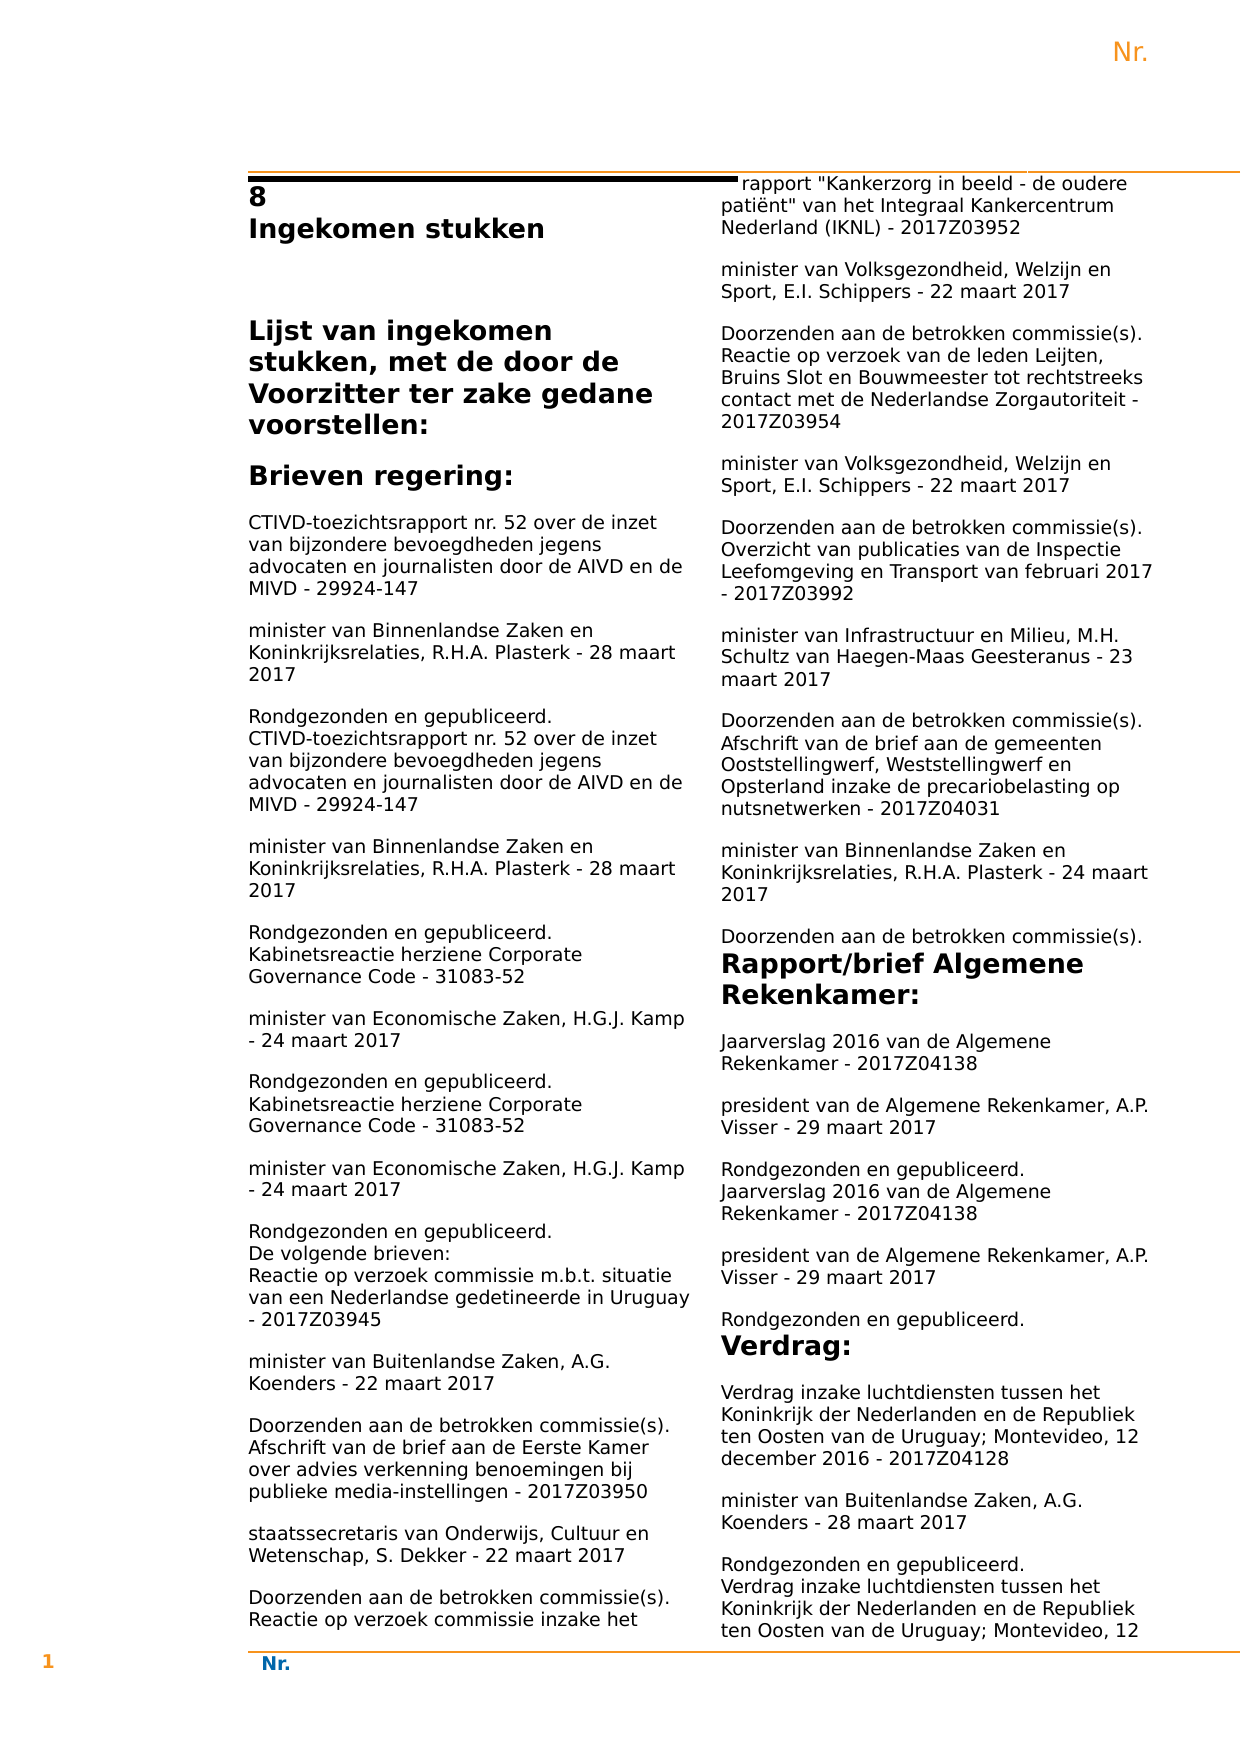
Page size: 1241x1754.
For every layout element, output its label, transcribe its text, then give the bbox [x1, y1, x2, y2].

text minister van Volksgezondheid, Welzijn en Sport, E.I. Schippers - 22 maart 2017 [721, 453, 1163, 497]
title Brieven regering: [248, 461, 691, 492]
text Verdrag inzake luchtdiensten tussen het Koninkrijk der Nederlanden en de Republiek ten Oosten van de Uruguay; Montevideo, 12 december 2016 - 2017Z04128 [721, 1382, 1163, 1470]
title 8 Ingekomen stukken [248, 182, 691, 244]
text Doorzenden aan de betrokken commissie(s). [721, 710, 1163, 732]
text Rondgezonden en gepubliceerd. [248, 1071, 691, 1093]
text Doorzenden aan de betrokken commissie(s). [721, 926, 1163, 948]
text Rondgezonden en gepubliceerd. [248, 706, 691, 728]
text Afschrift van de brief aan de gemeenten Ooststellingwerf, Weststellingwerf en Opsterland inzake de precariobelasting op nutsnetwerken - 2017Z04031 [721, 732, 1163, 820]
text rapport "Kankerzorg in beeld - de oudere patiënt" van het Integraal Kankercentrum Nederland (IKNL) - 2017Z03952 [721, 173, 1163, 239]
text president van de Algemene Rekenkamer, A.P. Visser - 29 maart 2017 [721, 1244, 1163, 1288]
text minister van Economische Zaken, H.G.J. Kamp - 24 maart 2017 [248, 1157, 691, 1201]
text Rondgezonden en gepubliceerd. [721, 1159, 1163, 1181]
text Doorzenden aan de betrokken commissie(s). [721, 323, 1163, 345]
text Kabinetsreactie herziene Corporate Governance Code - 31083-52 [248, 1093, 691, 1137]
text Reactie op verzoek van de leden Leijten, Bruins Slot en Bouwmeester tot rechtstreeks contact met de Nederlandse Zorgautoriteit - 2017Z03954 [721, 345, 1163, 433]
text minister van Buitenlandse Zaken, A.G. Koenders - 28 maart 2017 [721, 1490, 1163, 1534]
text CTIVD-toezichtsrapport nr. 52 over de inzet van bijzondere bevoegdheden jegens advocaten en journalisten door de AIVD en de MIVD - 29924-147 [248, 728, 691, 816]
text Rondgezonden en gepubliceerd. [721, 1308, 1163, 1331]
text Rondgezonden en gepubliceerd. [248, 922, 691, 943]
text minister van Economische Zaken, H.G.J. Kamp - 24 maart 2017 [248, 1007, 691, 1051]
text Verdrag inzake luchtdiensten tussen het Koninkrijk der Nederlanden en de Republiek ten Oosten van de Uruguay; Montevideo, 12 [721, 1576, 1163, 1642]
text minister van Volksgezondheid, Welzijn en Sport, E.I. Schippers - 22 maart 2017 [721, 259, 1163, 303]
text CTIVD-toezichtsrapport nr. 52 over de inzet van bijzondere bevoegdheden jegens advocaten en journalisten door de AIVD en de MIVD - 29924-147 [248, 512, 691, 600]
text Reactie op verzoek commissie inzake het [248, 1609, 691, 1631]
text Doorzenden aan de betrokken commissie(s). [721, 517, 1163, 538]
text Jaarverslag 2016 van de Algemene Rekenkamer - 2017Z04138 [721, 1031, 1163, 1075]
text Overzicht van publicaties van de Inspectie Leefomgeving en Transport van februari 2017 - 2017Z03992 [721, 538, 1163, 604]
text Kabinetsreactie herziene Corporate Governance Code - 31083-52 [248, 943, 691, 987]
text minister van Binnenlandse Zaken en Koninkrijksrelaties, R.H.A. Plasterk - 28 maart 2017 [248, 836, 691, 902]
text minister van Binnenlandse Zaken en Koninkrijksrelaties, R.H.A. Plasterk - 24 maart 2017 [721, 840, 1163, 906]
text Rondgezonden en gepubliceerd. [721, 1554, 1163, 1576]
text De volgende brieven: [248, 1243, 691, 1265]
text minister van Infrastructuur en Milieu, M.H. Schultz van Haegen-Maas Geesteranus - 23 maart 2017 [721, 624, 1163, 690]
text Doorzenden aan de betrokken commissie(s). [248, 1415, 691, 1437]
title Lijst van ingekomen stukken, met de door de Voorzitter ter zake gedane voorstellen: [248, 316, 691, 441]
text Afschrift van de brief aan de Eerste Kamer over advies verkenning benoemingen bij publieke media-instellingen - 2017Z03950 [248, 1437, 691, 1503]
text Reactie op verzoek commissie m.b.t. situatie van een Nederlandse gedetineerde in Uruguay - 2017Z03945 [248, 1265, 691, 1331]
text Rondgezonden en gepubliceerd. [248, 1221, 691, 1243]
text president van de Algemene Rekenkamer, A.P. Visser - 29 maart 2017 [721, 1095, 1163, 1139]
title Verdrag: [721, 1331, 1163, 1362]
text staatssecretaris van Onderwijs, Cultuur en Wetenschap, S. Dekker - 22 maart 2017 [248, 1523, 691, 1567]
title Rapport/brief Algemene Rekenkamer: [721, 948, 1163, 1011]
text minister van Buitenlandse Zaken, A.G. Koenders - 22 maart 2017 [248, 1351, 691, 1395]
text minister van Binnenlandse Zaken en Koninkrijksrelaties, R.H.A. Plasterk - 28 maart 2017 [248, 620, 691, 686]
text Jaarverslag 2016 van de Algemene Rekenkamer - 2017Z04138 [721, 1181, 1163, 1224]
text Doorzenden aan de betrokken commissie(s). [248, 1587, 691, 1609]
